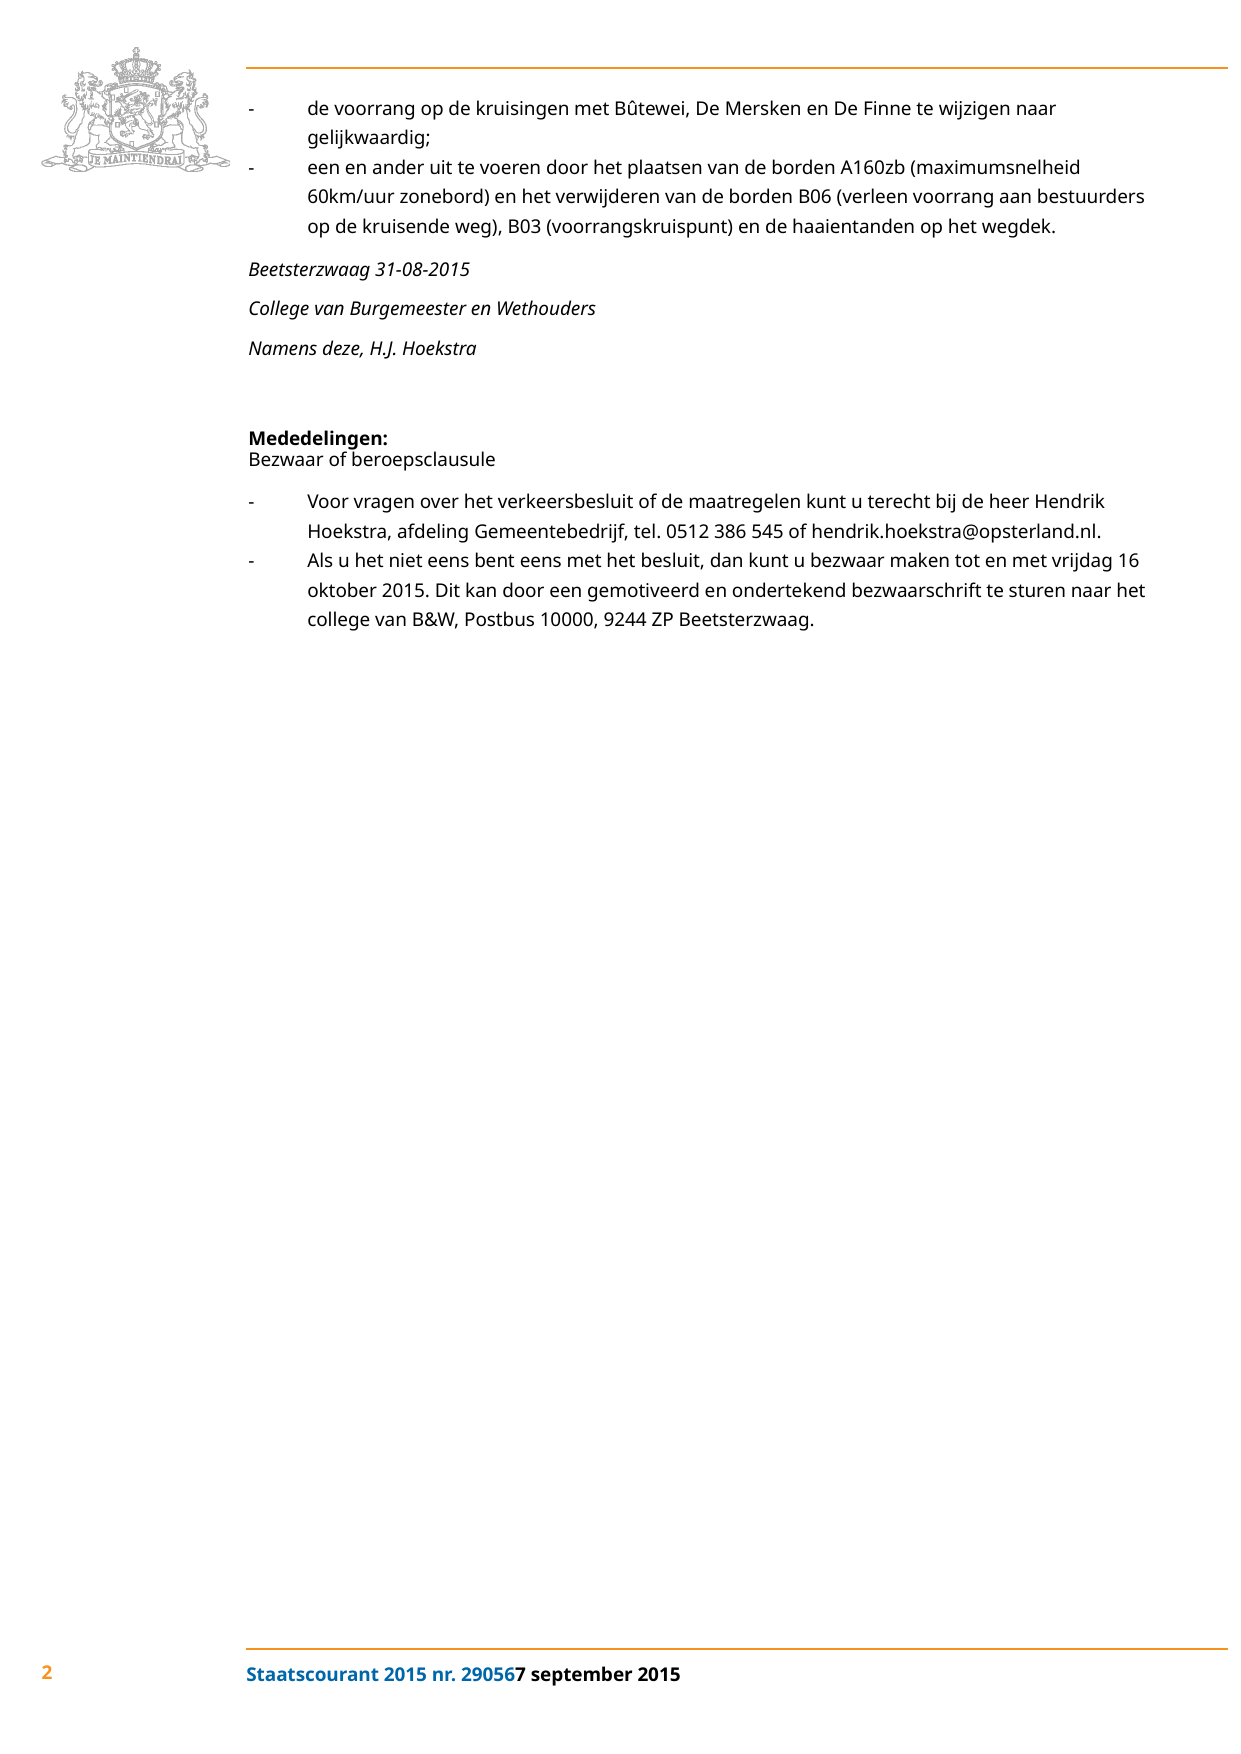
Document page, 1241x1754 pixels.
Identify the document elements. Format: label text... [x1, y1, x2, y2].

list Voor vragen over het verkeersbesluit of de maatregelen kunt u terecht bij de heer Hendrik Hoekstra, afdeling Gemeentebedrijf, tel. 0512 386 545 of hendrik.hoekstra@opsterland.nl. [248, 488, 1152, 543]
list Als u het niet eens bent eens met het besluit, dan kunt u bezwaar maken tot en met vrijdag 16 oktober 2015. Dit kan door een gemotiveerd en ondertekend bezwaarschrift te sturen naar het college van B&W, Postbus 10000, 9244 ZP Beetsterzwaag. [248, 547, 1152, 632]
text Bezwaar of beroepsclausule [248, 451, 1152, 471]
list de voorrang op de kruisingen met Bûtewei, De Mersken en De Finne te wijzigen naar gelijkwaardig; [248, 95, 1152, 150]
text Namens deze, H.J. Hoekstra [248, 335, 1152, 361]
text Beetsterzwaag 31-08-2015 [248, 256, 1152, 282]
text College van Burgemeester en Wethouders [248, 296, 1152, 321]
picture [41, 47, 231, 172]
list een en ander uit te voeren door het plaatsen van de borden A160zb (maximumsnelheid 60km/uur zonebord) en het verwijderen van de borden B06 (verleen voorrang aan bestuurders op de kruisende weg), B03 (voorrangskruispunt) en de haaientanden op het wegdek. [248, 154, 1152, 239]
text Mededelingen: [248, 426, 1152, 451]
